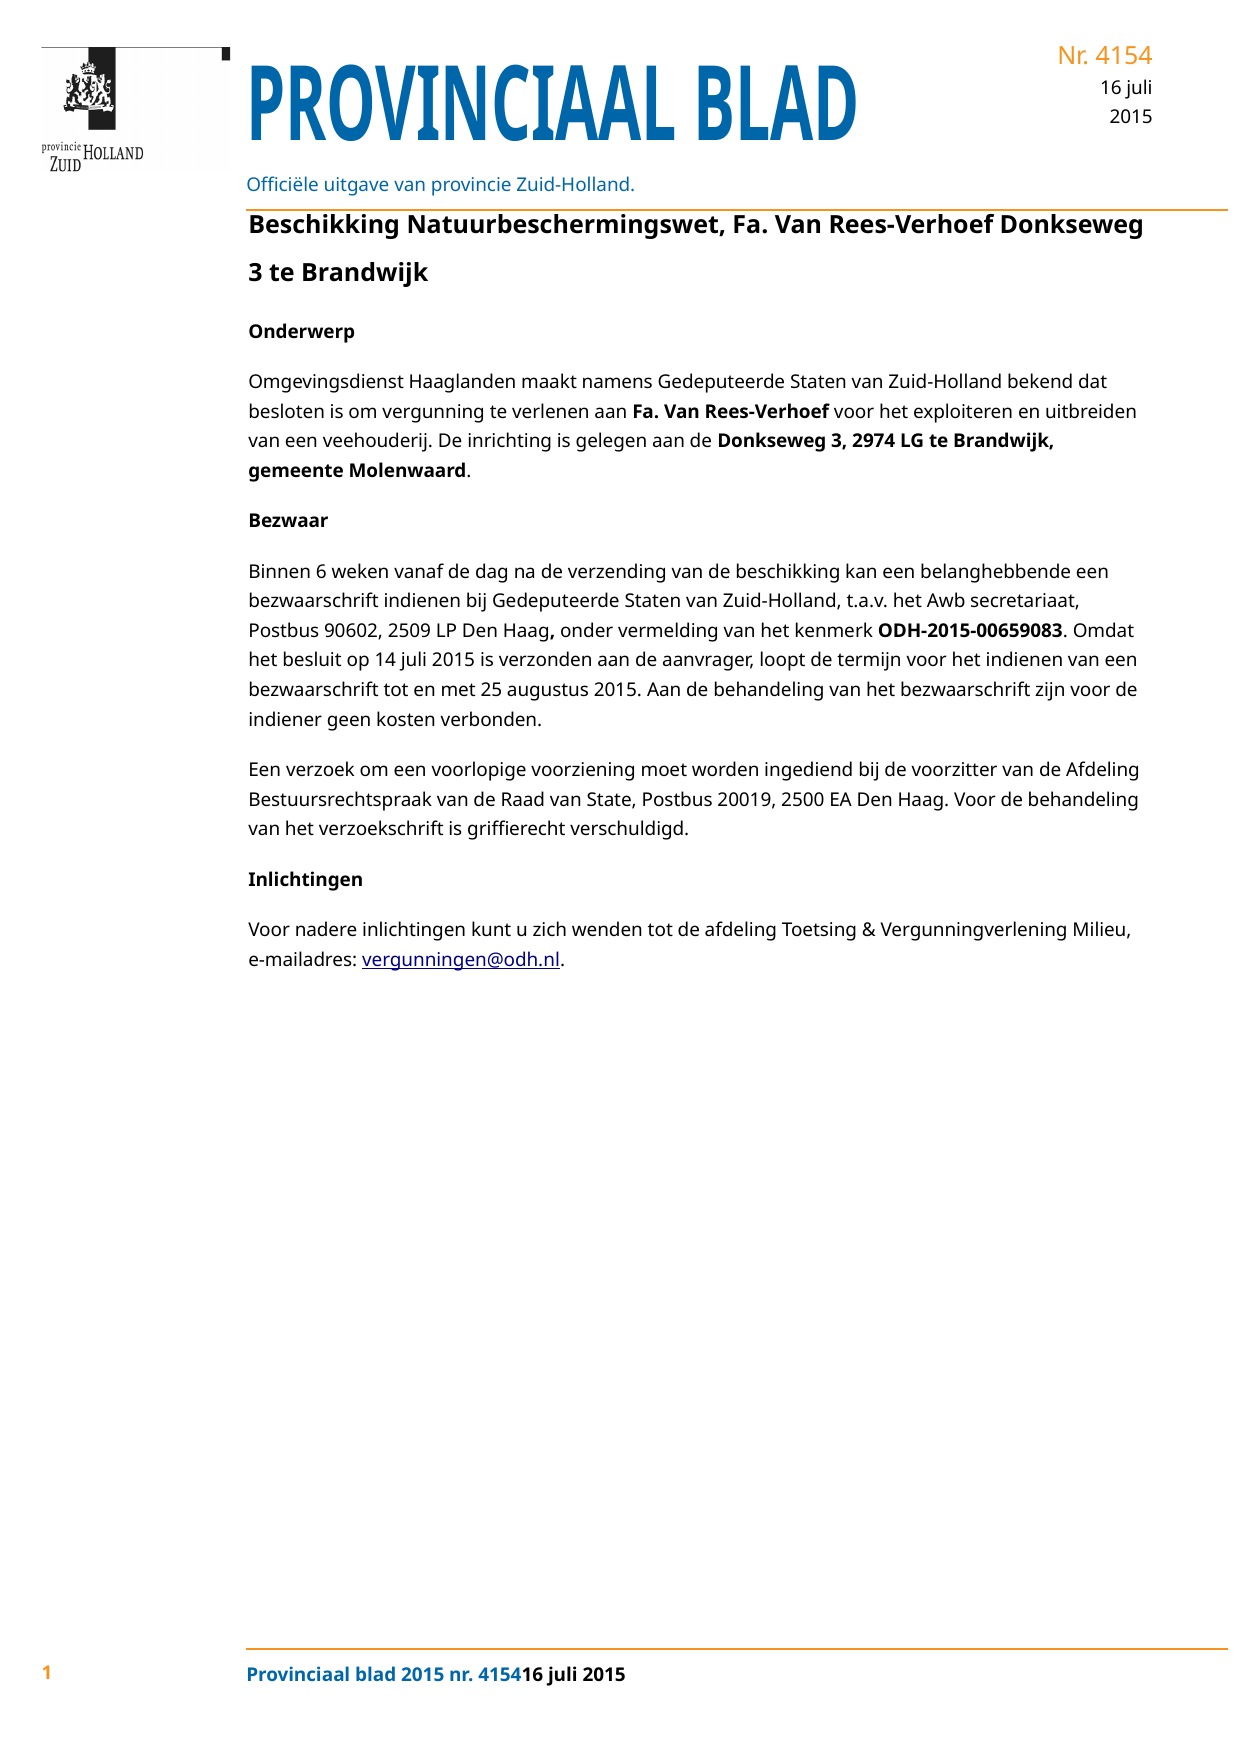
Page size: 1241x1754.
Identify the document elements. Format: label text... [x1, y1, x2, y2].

text Binnen 6 weken vanaf de dag na de verzending van de beschikking kan een belanghebbende een bezwaarschrift indienen bij Gedeputeerde Staten van Zuid-Holland, t.a.v. het Awb secretariaat, Postbus 90602, 2509 LP Den Haag, onder vermelding van het kenmerk ODH-2015-00659083. Omdat het besluit op 14 juli 2015 is verzonden aan de aanvrager, loopt de termijn voor het indienen van een bezwaarschrift tot en met 25 augustus 2015. Aan de behandeling van het bezwaarschrift zijn voor de indiener geen kosten verbonden. [248, 558, 1152, 732]
text Inlichtingen [248, 866, 1152, 892]
text Voor nadere inlichtingen kunt u zich wenden tot de afdeling Toetsing & Vergunningverlening Milieu, e-mailadres: vergunningen@odh.nl. [248, 916, 1152, 972]
text Een verzoek om een voorlopige voorziening moet worden ingediend bij de voorzitter van de Afdeling Bestuursrechtspraak van de Raad van State, Postbus 20019, 2500 EA Den Haag. Voor de behandeling van het verzoekschrift is griffierecht verschuldigd. [248, 756, 1152, 841]
picture [41, 47, 231, 172]
text Onderwerp [248, 318, 1152, 344]
text Omgevingsdienst Haaglanden maakt namens Gedeputeerde Staten van Zuid-Holland bekend dat besloten is om vergunning te verlenen aan Fa. Van Rees-Verhoef voor het exploiteren en uitbreiden van een veehouderij. De inrichting is gelegen aan de Donkseweg 3, 2974 LG te Brandwijk, gemeente Molenwaard. [248, 368, 1152, 483]
text Bezwaar [248, 507, 1152, 533]
text Beschikking Natuurbeschermingswet, Fa. Van Rees-Verhoef Donkseweg 3 te Brandwijk [248, 211, 1152, 288]
